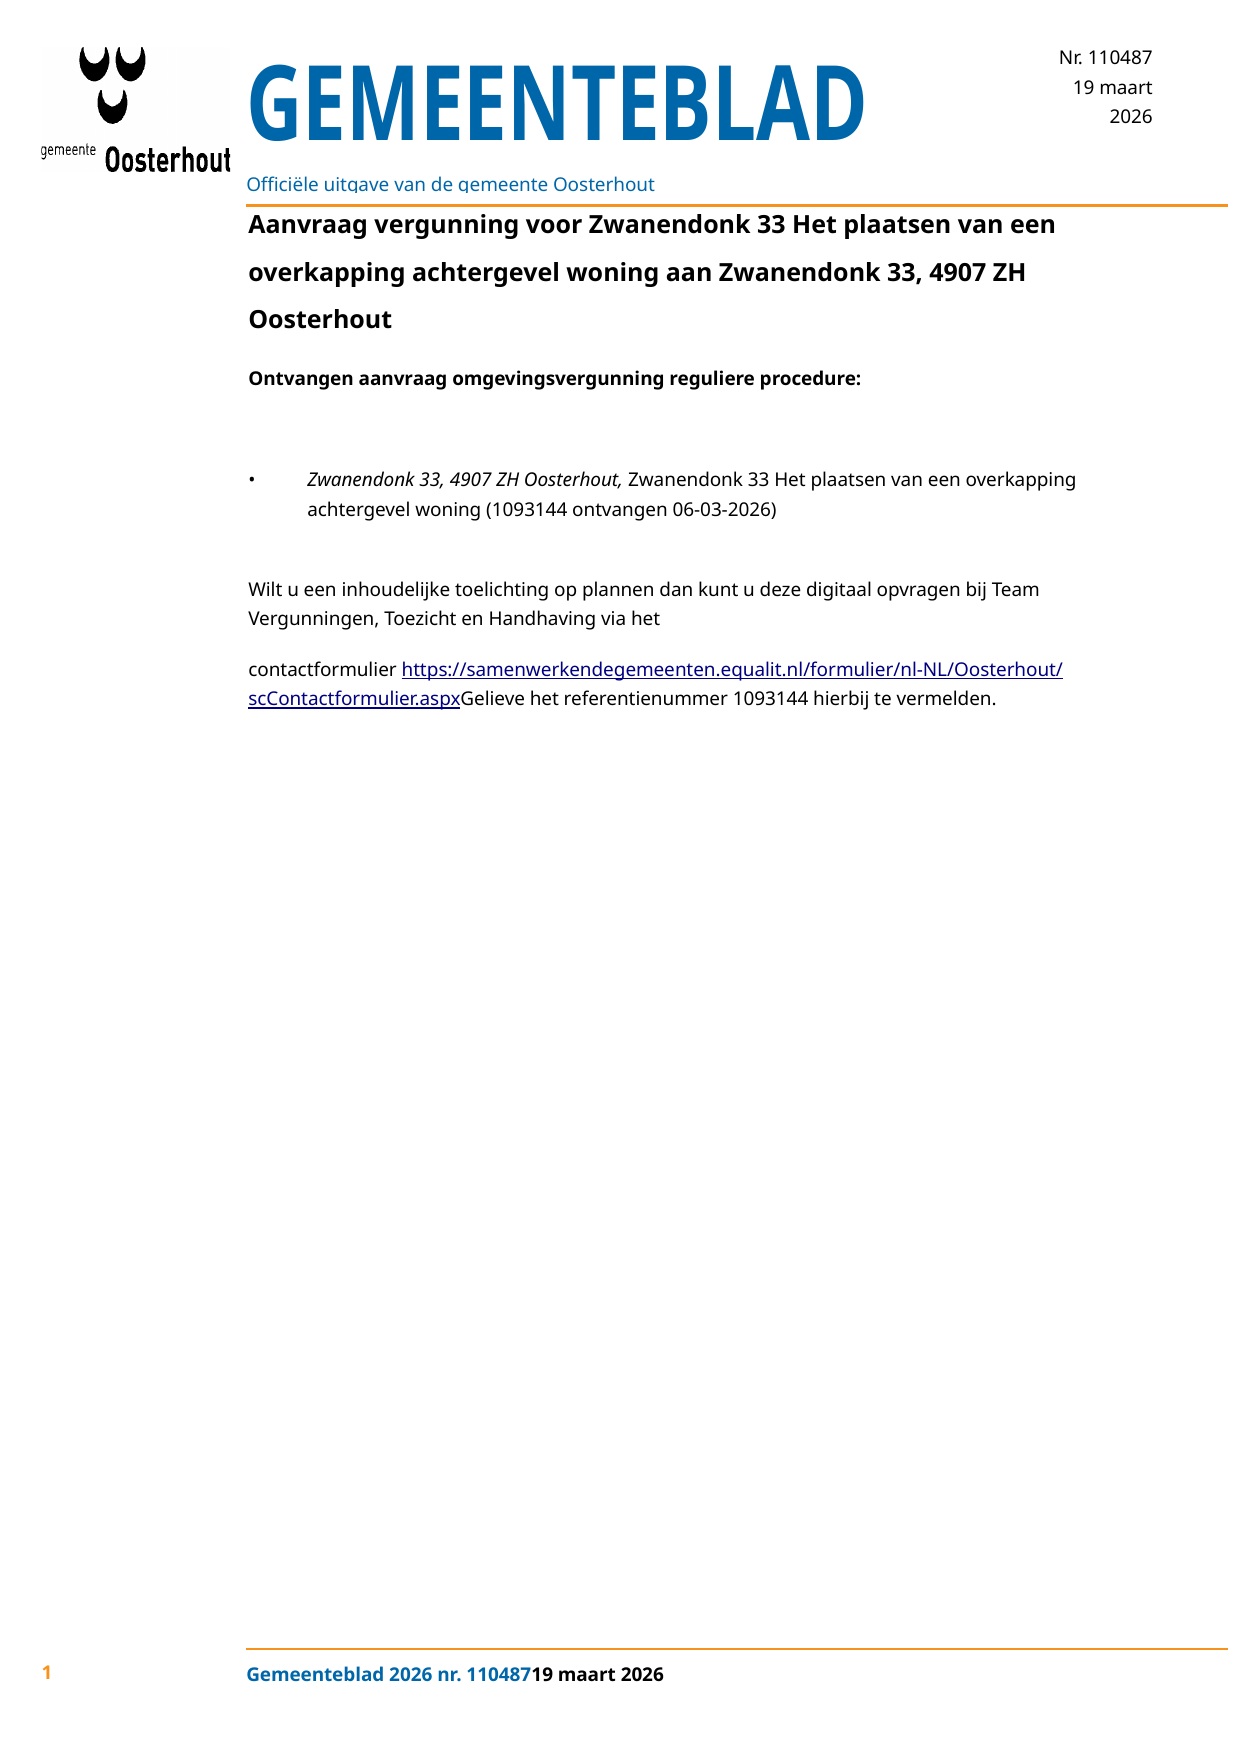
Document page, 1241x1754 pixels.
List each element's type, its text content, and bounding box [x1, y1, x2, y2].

text contactformulier https://samenwerkendegemeenten.equalit.nl/formulier/nl-NL/Oosterhout/scContactformulier.aspxGelieve het referentienummer 1093144 hierbij te vermelden. [248, 656, 1152, 711]
picture [41, 47, 231, 172]
text Wilt u een inhoudelijke toelichting op plannen dan kunt u deze digitaal opvragen bij Team Vergunningen, Toezicht en Handhaving via het [248, 576, 1152, 631]
list Zwanendonk 33, 4907 ZH Oosterhout, Zwanendonk 33 Het plaatsen van een overkapping achtergevel woning (1093144 ontvangen 06-03-2026) [248, 466, 1152, 522]
text Ontvangen aanvraag omgevingsvergunning reguliere procedure: [248, 366, 1152, 391]
text Aanvraag vergunning voor Zwanendonk 33 Het plaatsen van een overkapping achtergevel woning aan Zwanendonk 33, 4907 ZH Oosterhout [248, 207, 1152, 336]
